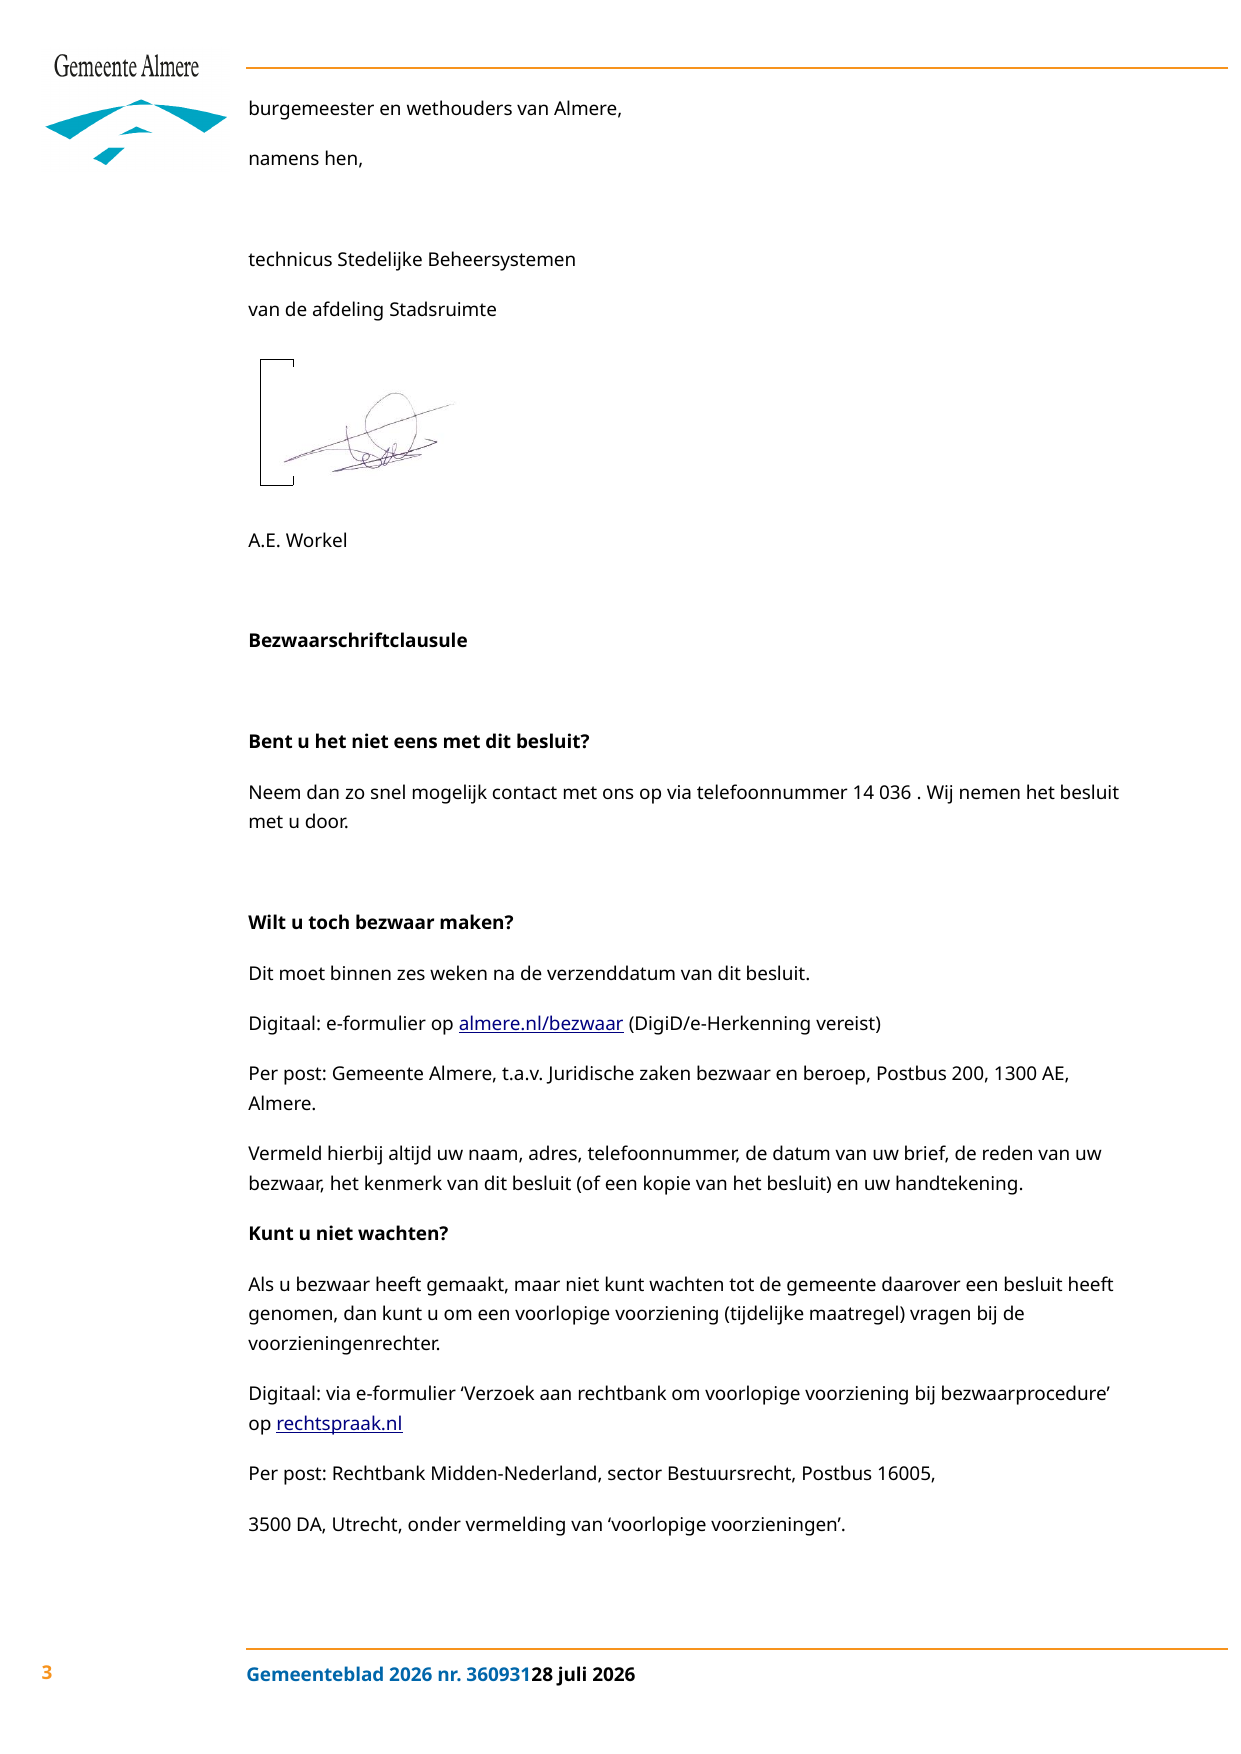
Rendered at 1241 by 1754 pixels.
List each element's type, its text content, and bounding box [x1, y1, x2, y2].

text 3500 DA, Utrecht, onder vermelding van ‘voorlopige voorzieningen’. [248, 1511, 1152, 1537]
text Vermeld hierbij altijd uw naam, adres, telefoonnummer, de datum van uw brief, de reden van uw bezwaar, het kenmerk van dit besluit (of een kopie van het besluit) en uw handtekening. [248, 1141, 1152, 1196]
text Digitaal: via e-formulier ‘Verzoek aan rechtbank om voorlopige voorziening bij bezwaarprocedure’ op rechtspraak.nl [248, 1381, 1152, 1436]
text burgemeester en wethouders van Almere, [248, 95, 1152, 121]
text Wilt u toch bezwaar maken? [248, 909, 1152, 935]
text technicus Stedelijke Beheersystemen [248, 246, 1152, 272]
text Als u bezwaar heeft gemaakt, maar niet kunt wachten tot de gemeente daarover een besluit heeft genomen, dan kunt u om een voorlopige voorziening (tijdelijke maatregel) vragen bij de voorzieningenrechter. [248, 1271, 1152, 1356]
text Bezwaarschriftclausule [248, 628, 1152, 653]
picture [268, 367, 464, 476]
text van de afdeling Stadsruimte [248, 296, 1152, 322]
text namens hen, [248, 145, 1152, 171]
text Kunt u niet wachten? [248, 1221, 1152, 1246]
text Neem dan zo snel mogelijk contact met ons op via telefoonnummer 14 036 . Wij nemen het besluit met u door. [248, 779, 1152, 834]
text A.E. Workel [248, 527, 1152, 553]
text Per post: Gemeente Almere, t.a.v. Juridische zaken bezwaar en beroep, Postbus 200, 1300 AE, Almere. [248, 1061, 1152, 1116]
text Dit moet binnen zes weken na de verzenddatum van dit besluit. [248, 960, 1152, 986]
picture [41, 47, 231, 172]
text Digitaal: e-formulier op almere.nl/bezwaar (DigiD/e-Herkenning vereist) [248, 1010, 1152, 1036]
text Per post: Rechtbank Midden-Nederland, sector Bestuursrecht, Postbus 16005, [248, 1461, 1152, 1486]
text Bent u het niet eens met dit besluit? [248, 728, 1152, 754]
